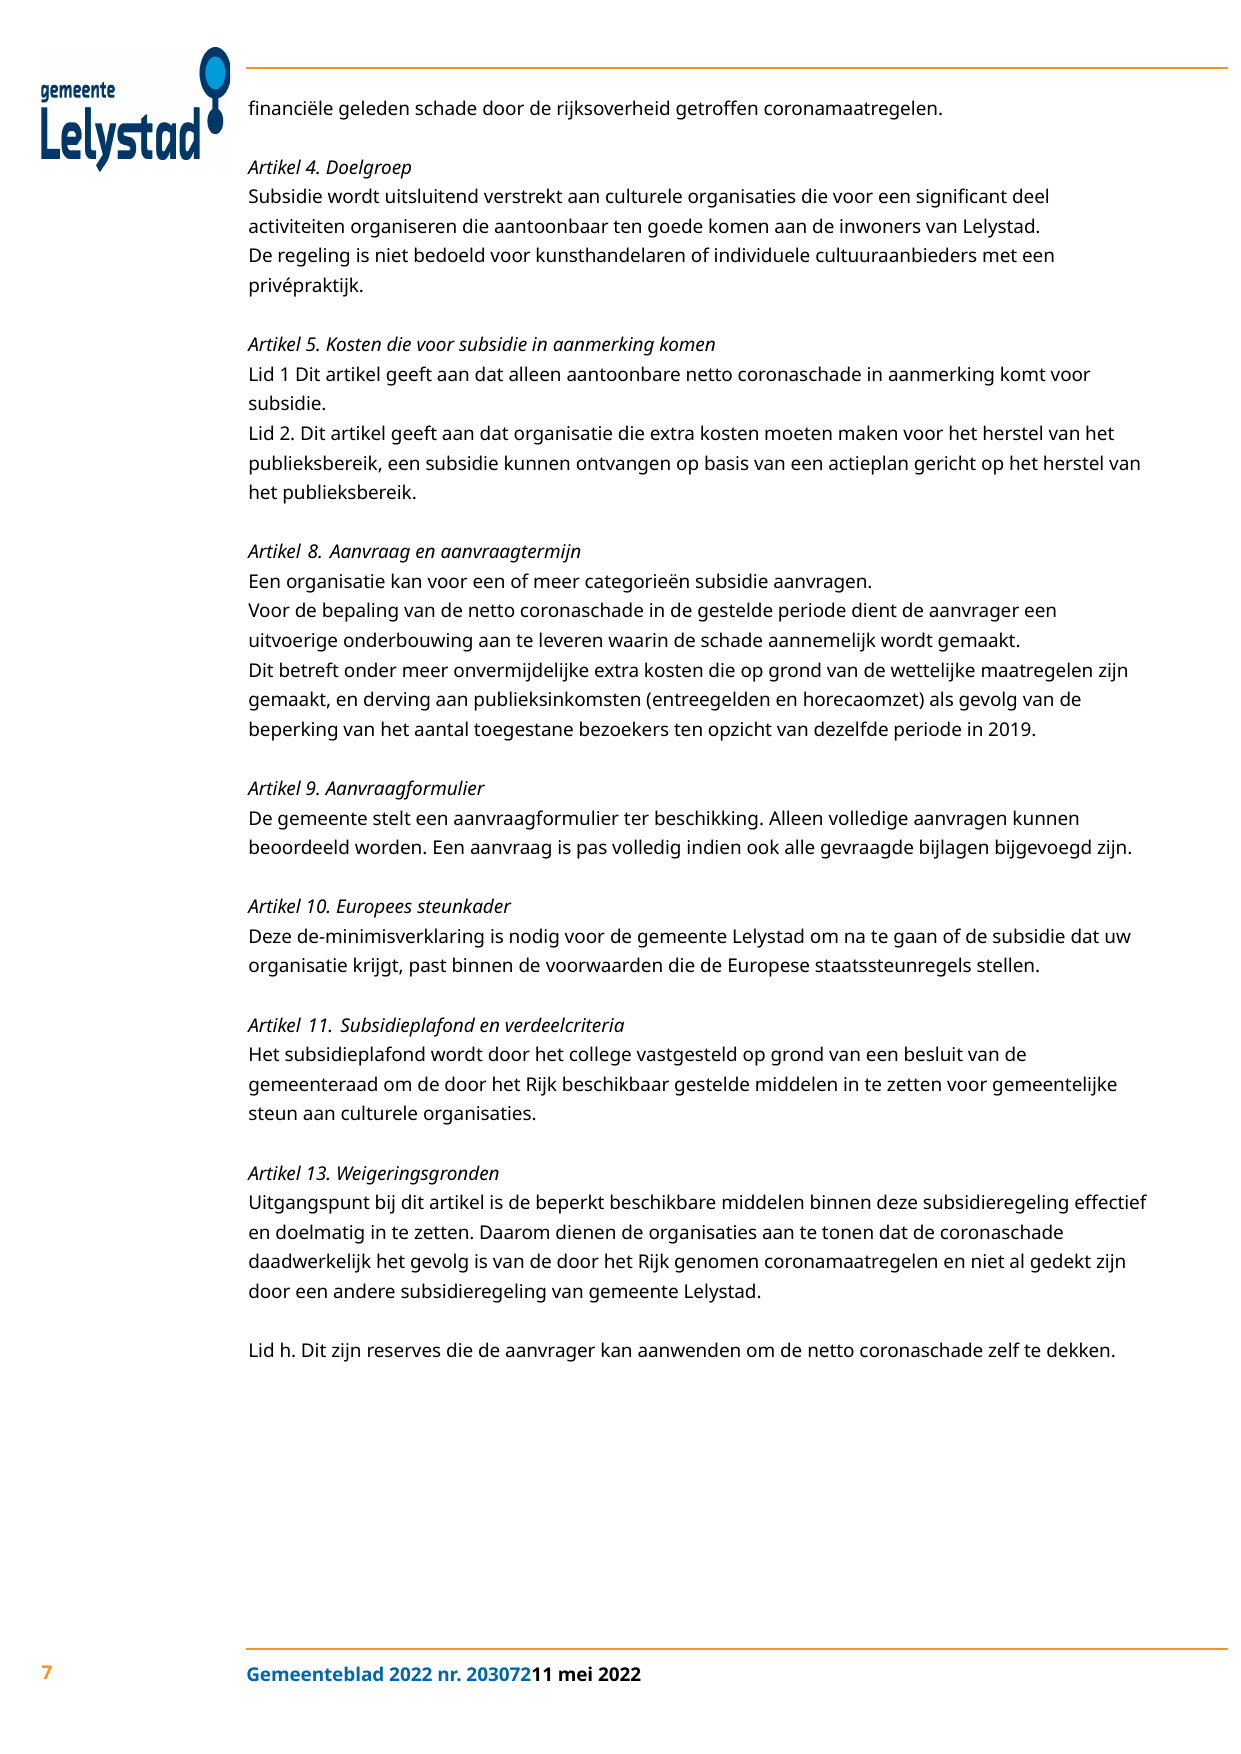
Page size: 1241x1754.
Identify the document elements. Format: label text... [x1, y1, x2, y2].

text Artikel 8. Aanvraag en aanvraagtermijn [248, 538, 1152, 564]
text Lid h. Dit zijn reserves die de aanvrager kan aanwenden om de netto coronaschade zelf te dekken. [248, 1337, 1152, 1363]
text Artikel 10. Europees steunkader [248, 893, 1152, 919]
text Een organisatie kan voor een of meer categorieën subsidie aanvragen. [248, 568, 1152, 594]
text Artikel 9. Aanvraagformulier [248, 775, 1152, 801]
text Subsidie wordt uitsluitend verstrekt aan culturele organisaties die voor een significant deel activiteiten organiseren die aantoonbaar ten goede komen aan de inwoners van Lelystad. [248, 183, 1152, 239]
text Artikel 13. Weigeringsgronden [248, 1160, 1152, 1186]
text Dit betreft onder meer onvermijdelijke extra kosten die op grond van de wettelijke maatregelen zijn gemaakt, en derving aan publieksinkomsten (entreegelden en horecaomzet) als gevolg van de beperking van het aantal toegestane bezoekers ten opzicht van dezelfde periode in 2019. [248, 657, 1152, 742]
text Lid 1 Dit artikel geeft aan dat alleen aantoonbare netto coronaschade in aanmerking komt voor subsidie. [248, 361, 1152, 416]
text Artikel 4. Doelgroep [248, 154, 1152, 180]
text De gemeente stelt een aanvraagformulier ter beschikking. Alleen volledige aanvragen kunnen beoordeeld worden. Een aanvraag is pas volledig indien ook alle gevraagde bijlagen bijgevoegd zijn. [248, 805, 1152, 860]
text De regeling is niet bedoeld voor kunsthandelaren of individuele cultuuraanbieders met een privépraktijk. [248, 243, 1152, 298]
text financiële geleden schade door de rijksoverheid getroffen coronamaatregelen. [248, 95, 1152, 121]
text Artikel 11. Subsidieplafond en verdeelcriteria [248, 1012, 1152, 1038]
text Het subsidieplafond wordt door het college vastgesteld op grond van een besluit van de gemeenteraad om de door het Rijk beschikbaar gestelde middelen in te zetten voor gemeentelijke steun aan culturele organisaties. [248, 1041, 1152, 1126]
text Voor de bepaling van de netto coronaschade in de gestelde periode dient de aanvrager een uitvoerige onderbouwing aan te leveren waarin de schade aannemelijk wordt gemaakt. [248, 598, 1152, 653]
text Artikel 5. Kosten die voor subsidie in aanmerking komen [248, 331, 1152, 357]
picture [41, 47, 231, 172]
text Deze de-minimisverklaring is nodig voor de gemeente Lelystad om na te gaan of de subsidie dat uw organisatie krijgt, past binnen de voorwaarden die de Europese staatssteunregels stellen. [248, 923, 1152, 978]
text Uitgangspunt bij dit artikel is de beperkt beschikbare middelen binnen deze subsidieregeling effectief en doelmatig in te zetten. Daarom dienen de organisaties aan te tonen dat de coronaschade daadwerkelijk het gevolg is van de door het Rijk genomen coronamaatregelen en niet al gedekt zijn door een andere subsidieregeling van gemeente Lelystad. [248, 1189, 1152, 1304]
text Lid 2. Dit artikel geeft aan dat organisatie die extra kosten moeten maken voor het herstel van het publieksbereik, een subsidie kunnen ontvangen op basis van een actieplan gericht op het herstel van het publieksbereik. [248, 420, 1152, 505]
